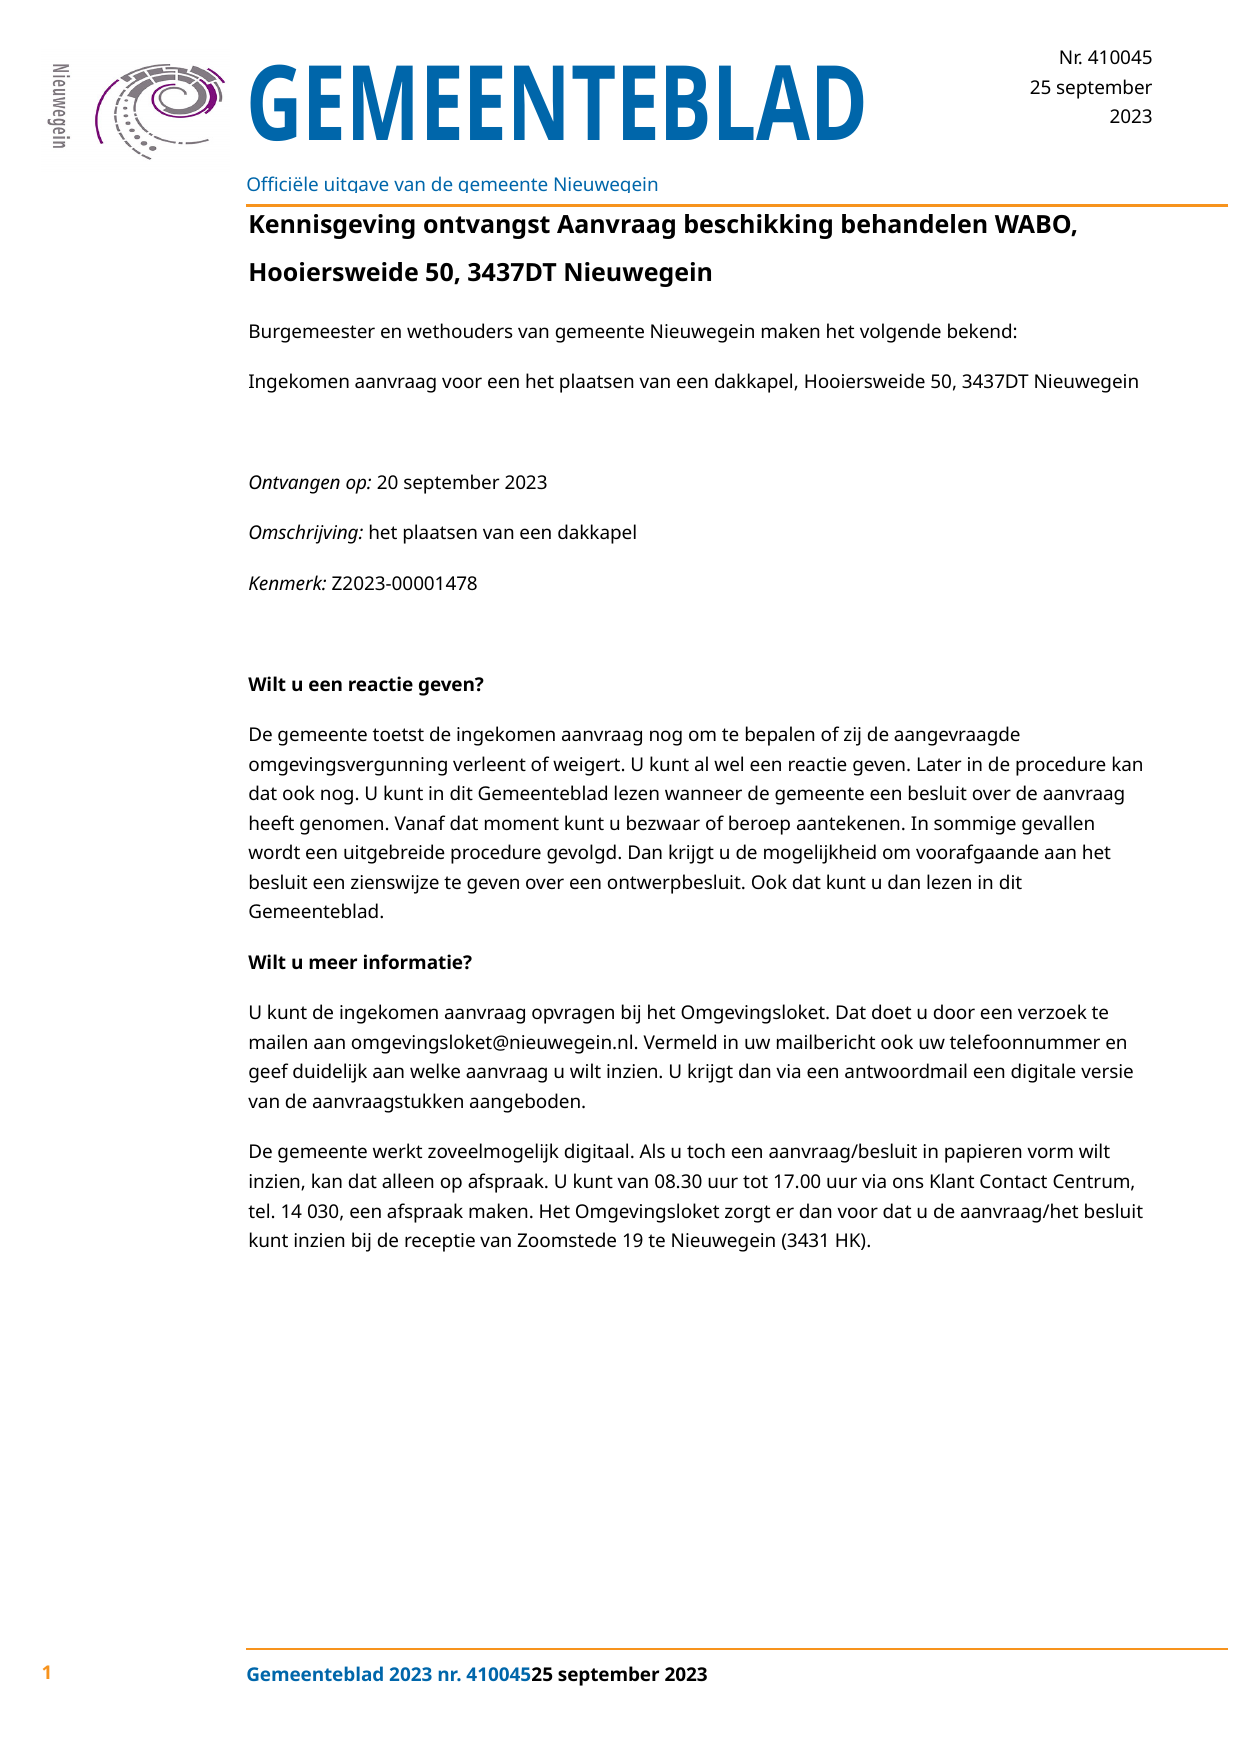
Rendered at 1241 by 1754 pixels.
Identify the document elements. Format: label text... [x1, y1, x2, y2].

text Wilt u een reactie geven? [248, 671, 1152, 697]
text De gemeente toetst de ingekomen aanvraag nog om te bepalen of zij de aangevraagde omgevingsvergunning verleent of weigert. U kunt al wel een reactie geven. Later in de procedure kan dat ook nog. U kunt in dit Gemeenteblad lezen wanneer de gemeente een besluit over de aanvraag heeft genomen. Vanaf dat moment kunt u bezwaar of beroep aantekenen. In sommige gevallen wordt een uitgebreide procedure gevolgd. Dan krijgt u de mogelijkheid om voorafgaande aan het besluit een zienswijze te geven over een ontwerpbesluit. Ook dat kunt u dan lezen in dit Gemeenteblad. [248, 721, 1152, 924]
text Wilt u meer informatie? [248, 949, 1152, 975]
text Kenmerk: Z2023-00001478 [248, 570, 1152, 596]
text Burgemeester en wethouders van gemeente Nieuwegein maken het volgende bekend: [248, 318, 1152, 344]
picture [41, 47, 231, 172]
text Ontvangen op: 20 september 2023 [248, 469, 1152, 495]
text U kunt de ingekomen aanvraag opvragen bij het Omgevingsloket. Dat doet u door een verzoek te mailen aan omgevingsloket@nieuwegein.nl. Vermeld in uw mailbericht ook uw telefoonnummer en geef duidelijk aan welke aanvraag u wilt inzien. U krijgt dan via een antwoordmail een digitale versie van de aanvraagstukken aangeboden. [248, 999, 1152, 1114]
text De gemeente werkt zoveelmogelijk digitaal. Als u toch een aanvraag/besluit in papieren vorm wilt inzien, kan dat alleen op afspraak. U kunt van 08.30 uur tot 17.00 uur via ons Klant Contact Centrum, tel. 14 030, een afspraak maken. Het Omgevingsloket zorgt er dan voor dat u de aanvraag/het besluit kunt inzien bij de receptie van Zoomstede 19 te Nieuwegein (3431 HK). [248, 1139, 1152, 1253]
text Omschrijving: het plaatsen van een dakkapel [248, 519, 1152, 545]
text Kennisgeving ontvangst Aanvraag beschikking behandelen WABO, Hooiersweide 50, 3437DT Nieuwegein [248, 207, 1152, 288]
text Ingekomen aanvraag voor een het plaatsen van een dakkapel, Hooiersweide 50, 3437DT Nieuwegein [248, 368, 1152, 394]
